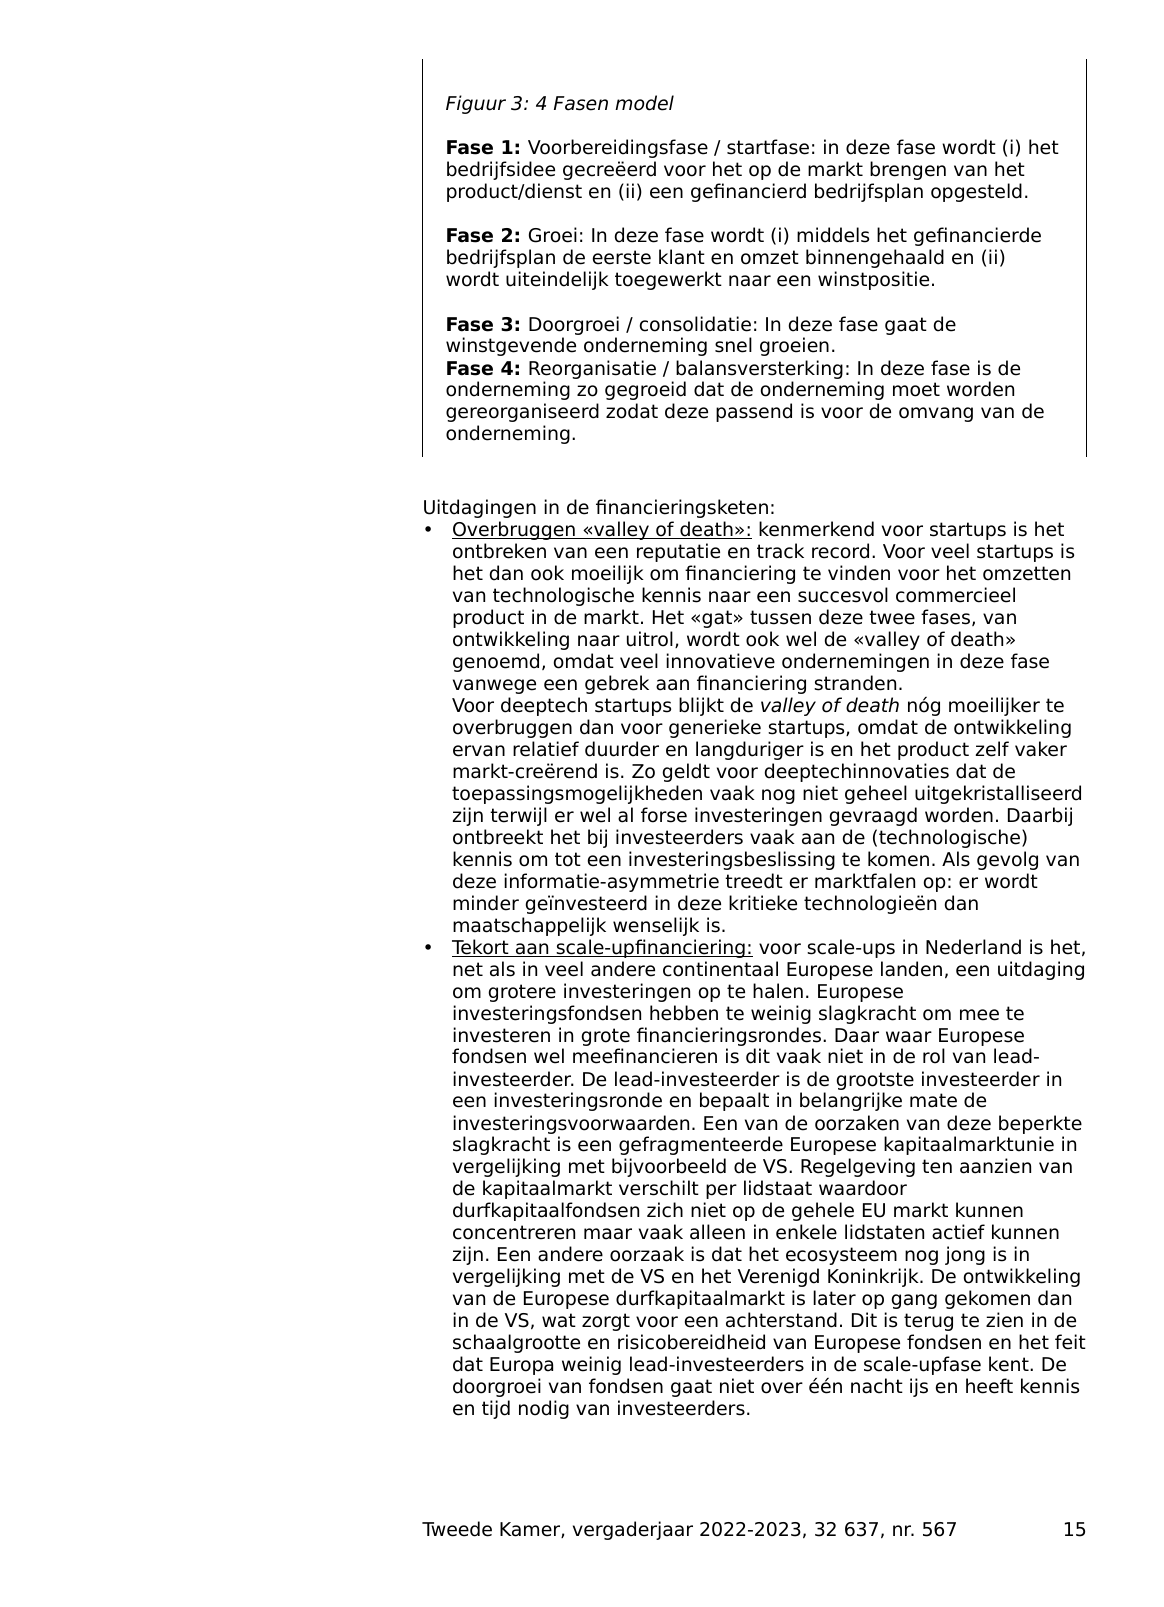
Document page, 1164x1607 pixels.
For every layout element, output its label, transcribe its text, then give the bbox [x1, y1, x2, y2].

text Voor deeptech startups blijkt de valley of death nóg moeilijker te overbruggen dan voor generieke startups, omdat de ontwikkeling ervan relatief duurder en langduriger is en het product zelf vaker markt-creërend is. Zo geldt voor deeptechinnovaties dat de toepassingsmogelijkheden vaak nog niet geheel uitgekristalliseerd zijn terwijl er wel al forse investeringen gevraagd worden. Daarbij ontbreekt het bij investeerders vaak aan de (technologische) kennis om tot een investeringsbeslissing te komen. Als gevolg van deze informatie-asymmetrie treedt er marktfalen op: er wordt minder geïnvesteerd in deze kritieke technologieën dan maatschappelijk wenselijk is. [452, 695, 1087, 937]
text • Tekort aan scale-upfinanciering: voor scale-ups in Nederland is het, net als in veel andere continentaal Europese landen, een uitdaging om grotere investeringen op te halen. Europese investeringsfondsen hebben te weinig slagkracht om mee te investeren in grote financieringsrondes. Daar waar Europese fondsen wel meefinancieren is dit vaak niet in de rol van lead-investeerder. De lead-investeerder is de grootste investeerder in een investeringsronde en bepaalt in belangrijke mate de investeringsvoorwaarden. Een van de oorzaken van deze beperkte slagkracht is een gefragmenteerde Europese kapitaalmarktunie in vergelijking met bijvoorbeeld de VS. Regelgeving ten aanzien van de kapitaalmarkt verschilt per lidstaat waardoor durfkapitaalfondsen zich niet op de gehele EU markt kunnen concentreren maar vaak alleen in enkele lidstaten actief kunnen zijn. Een andere oorzaak is dat het ecosysteem nog jong is in vergelijking met de VS en het Verenigd Koninkrijk. De ontwikkeling van de Europese durfkapitaalmarkt is later op gang gekomen dan in de VS, wat zorgt voor een achterstand. Dit is terug te zien in de schaalgrootte en risicobereidheid van Europese fondsen en het feit dat Europa weinig lead-investeerders in de scale-upfase kent. De doorgroei van fondsen gaat niet over één nacht ijs en heeft kennis en tijd nodig van investeerders. [422, 937, 1087, 1420]
text Uitdagingen in de financieringsketen: [422, 497, 1087, 519]
text • Overbruggen «valley of death»: kenmerkend voor startups is het ontbreken van een reputatie en track record. Voor veel startups is het dan ook moeilijk om financiering te vinden voor het omzetten van technologische kennis naar een succesvol commercieel product in de markt. Het «gat» tussen deze twee fases, van ontwikkeling naar uitrol, wordt ook wel de «valley of death» genoemd, omdat veel innovatieve ondernemingen in deze fase vanwege een gebrek aan financiering stranden. [422, 519, 1087, 695]
table_header Figuur 3: 4 Fasen model Fase 1: Voorbereidingsfase / startfase: in deze fase wordt (i) het bedrijfsidee gecreëerd voor het op de markt brengen van het product/dienst en (ii) een gefinancierd bedrijfsplan opgesteld. Fase 2: Groei: In deze fase wordt (i) middels het gefinancierde bedrijfsplan de eerste klant en omzet binnengehaald en (ii) wordt uiteindelijk toegewerkt naar een winstpositie. Fase 3: Doorgroei / consolidatie: In deze fase gaat de winstgevende onderneming snel groeien. Fase 4: Reorganisatie / balansversterking: In deze fase is de onderneming zo gegroeid dat de onderneming moet worden gereorganiseerd zodat deze passend is voor de omvang van de onderneming. [423, 59, 1086, 457]
